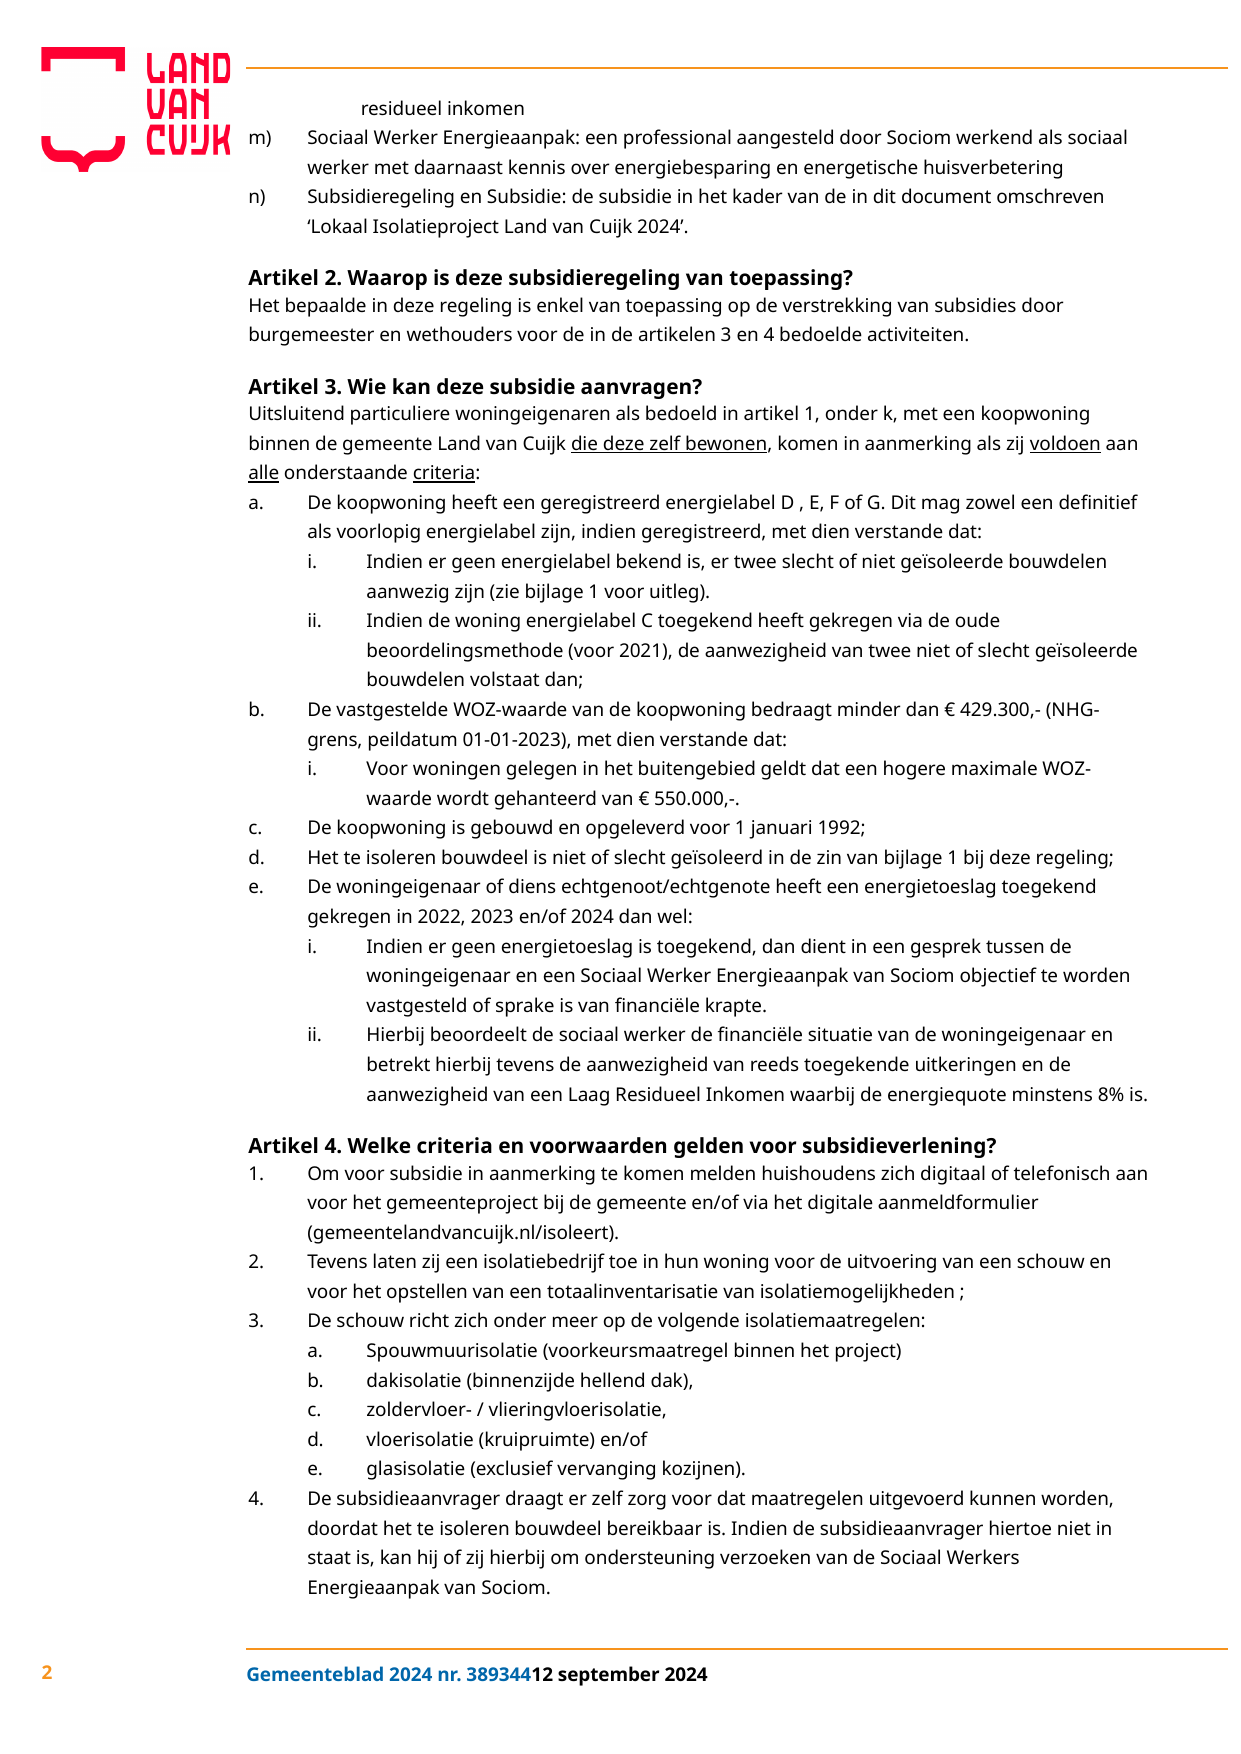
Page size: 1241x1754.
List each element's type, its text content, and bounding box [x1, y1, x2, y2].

list De koopwoning heeft een geregistreerd energielabel D , E, F of G. Dit mag zowel een definitief als voorlopig energielabel zijn, indien geregistreerd, met dien verstande dat: [248, 489, 1152, 544]
list zoldervloer- / vlieringvloerisolatie, [307, 1396, 1152, 1422]
list Om voor subsidie in aanmerking te komen melden huishoudens zich digitaal of telefonisch aan voor het gemeenteproject bij de gemeente en/of via het digitale aanmeldformulier (gemeentelandvancuijk.nl/isoleert). [248, 1160, 1152, 1244]
list Hierbij beoordeelt de sociaal werker de financiële situatie van de woningeigenaar en betrekt hierbij tevens de aanwezigheid van reeds toegekende uitkeringen en de aanwezigheid van een Laag Residueel Inkomen waarbij de energiequote minstens 8% is. [307, 1022, 1152, 1107]
list Indien er geen energielabel bekend is, er twee slecht of niet geïsoleerde bouwdelen aanwezig zijn (zie bijlage 1 voor uitleg). [307, 548, 1152, 604]
list Indien de woning energielabel C toegekend heeft gekregen via de oude beoordelingsmethode (voor 2021), de aanwezigheid van twee niet of slecht geïsoleerde bouwdelen volstaat dan; [307, 607, 1152, 692]
list vloerisolatie (kruipruimte) en/of [307, 1426, 1152, 1452]
list Voor woningen gelegen in het buitengebied geldt dat een hogere maximale WOZ-waarde wordt gehanteerd van € 550.000,-. [307, 755, 1152, 811]
list Het te isoleren bouwdeel is niet of slecht geïsoleerd in de zin van bijlage 1 bij deze regeling; [248, 844, 1152, 870]
list glasisolatie (exclusief vervanging kozijnen). [307, 1456, 1152, 1481]
list dakisolatie (binnenzijde hellend dak), [307, 1367, 1152, 1392]
text Het bepaalde in deze regeling is enkel van toepassing op de verstrekking van subsidies door burgemeester en wethouders voor de in de artikelen 3 en 4 bedoelde activiteiten. [248, 292, 1152, 347]
list Indien er geen energietoeslag is toegekend, dan dient in een gesprek tussen de woningeigenaar en een Sociaal Werker Energieaanpak van Sociom objectief te worden vastgesteld of sprake is van financiële krapte. [307, 933, 1152, 1018]
list residueel inkomen [323, 95, 1152, 121]
list Subsidieregeling en Subsidie: de subsidie in het kader van de in dit document omschreven ‘Lokaal Isolatieproject Land van Cuijk 2024’. [248, 183, 1152, 239]
list De vastgestelde WOZ-waarde van de koopwoning bedraagt minder dan € 429.300,- (NHG-grens, peildatum 01-01-2023), met dien verstande dat: [248, 696, 1152, 752]
list Spouwmuurisolatie (voorkeursmaatregel binnen het project) [307, 1337, 1152, 1363]
text Uitsluitend particuliere woningeigenaren als bedoeld in artikel 1, onder k, met een koopwoning binnen de gemeente Land van Cuijk die deze zelf bewonen, komen in aanmerking als zij voldoen aan alle onderstaande criteria: [248, 400, 1152, 485]
picture [41, 47, 231, 172]
list De woningeigenaar of diens echtgenoot/echtgenote heeft een energietoeslag toegekend gekregen in 2022, 2023 en/of 2024 dan wel: [248, 874, 1152, 929]
list De subsidieaanvrager draagt er zelf zorg voor dat maatregelen uitgevoerd kunnen worden, doordat het te isoleren bouwdeel bereikbaar is. Indien de subsidieaanvrager hiertoe niet in staat is, kan hij of zij hierbij om ondersteuning verzoeken van de Sociaal Werkers Energieaanpak van Sociom. [248, 1485, 1152, 1599]
list De koopwoning is gebouwd en opgeleverd voor 1 januari 1992; [248, 814, 1152, 840]
list De schouw richt zich onder meer op de volgende isolatiemaatregelen: [248, 1308, 1152, 1333]
text Artikel 4. Welke criteria en voorwaarden gelden voor subsidieverlening? [248, 1131, 1152, 1160]
text Artikel 2. Waarop is deze subsidieregeling van toepassing? [248, 263, 1152, 292]
text Artikel 3. Wie kan deze subsidie aanvragen? [248, 372, 1152, 400]
list Tevens laten zij een isolatiebedrijf toe in hun woning voor de uitvoering van een schouw en voor het opstellen van een totaalinventarisatie van isolatiemogelijkheden ; [248, 1248, 1152, 1304]
list Sociaal Werker Energieaanpak: een professional aangesteld door Sociom werkend als sociaal werker met daarnaast kennis over energiebesparing en energetische huisverbetering [248, 124, 1152, 180]
